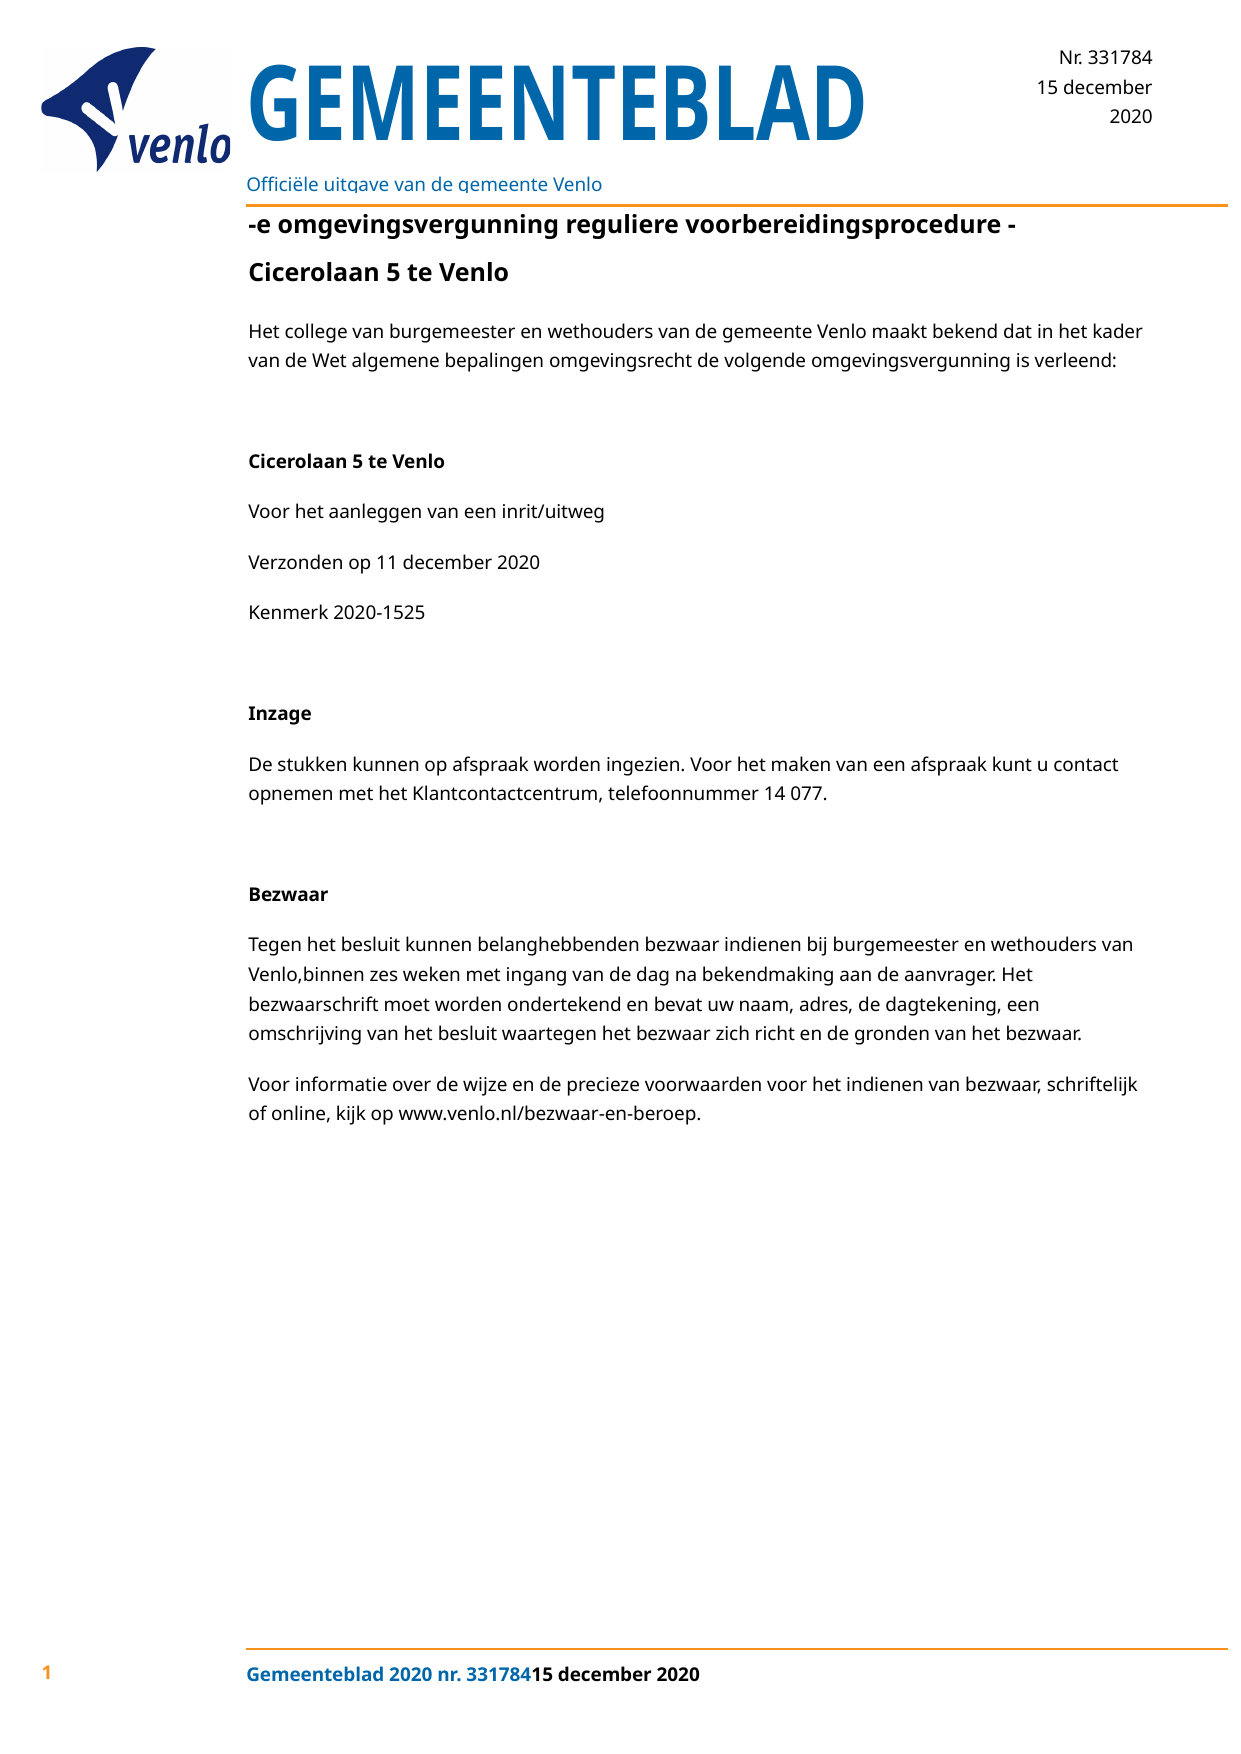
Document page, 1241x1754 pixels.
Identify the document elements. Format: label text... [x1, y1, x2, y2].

text Bezwaar [248, 881, 1152, 907]
text Het college van burgemeester en wethouders van de gemeente Venlo maakt bekend dat in het kader van de Wet algemene bepalingen omgevingsrecht de volgende omgevingsvergunning is verleend: [248, 318, 1152, 373]
text De stukken kunnen op afspraak worden ingezien. Voor het maken van een afspraak kunt u contact opnemen met het Klantcontactcentrum, telefoonnummer 14 077. [248, 751, 1152, 806]
text Cicerolaan 5 te Venlo [248, 448, 1152, 474]
text Inzage [248, 700, 1152, 726]
picture [41, 47, 231, 172]
text -e omgevingsvergunning reguliere voorbereidingsprocedure - Cicerolaan 5 te Venlo [248, 207, 1152, 288]
text Voor informatie over de wijze en de precieze voorwaarden voor het indienen van bezwaar, schriftelijk of online, kijk op www.venlo.nl/bezwaar-en-beroep. [248, 1071, 1152, 1126]
text Verzonden op 11 december 2020 [248, 549, 1152, 575]
text Kenmerk 2020-1525 [248, 599, 1152, 625]
text Tegen het besluit kunnen belanghebbenden bezwaar indienen bij burgemeester en wethouders van Venlo,binnen zes weken met ingang van de dag na bekendmaking aan de aanvrager. Het bezwaarschrift moet worden ondertekend en bevat uw naam, adres, de dagtekening, een omschrijving van het besluit waartegen het bezwaar zich richt en de gronden van het bezwaar. [248, 932, 1152, 1046]
text Voor het aanleggen van een inrit/uitweg [248, 499, 1152, 524]
